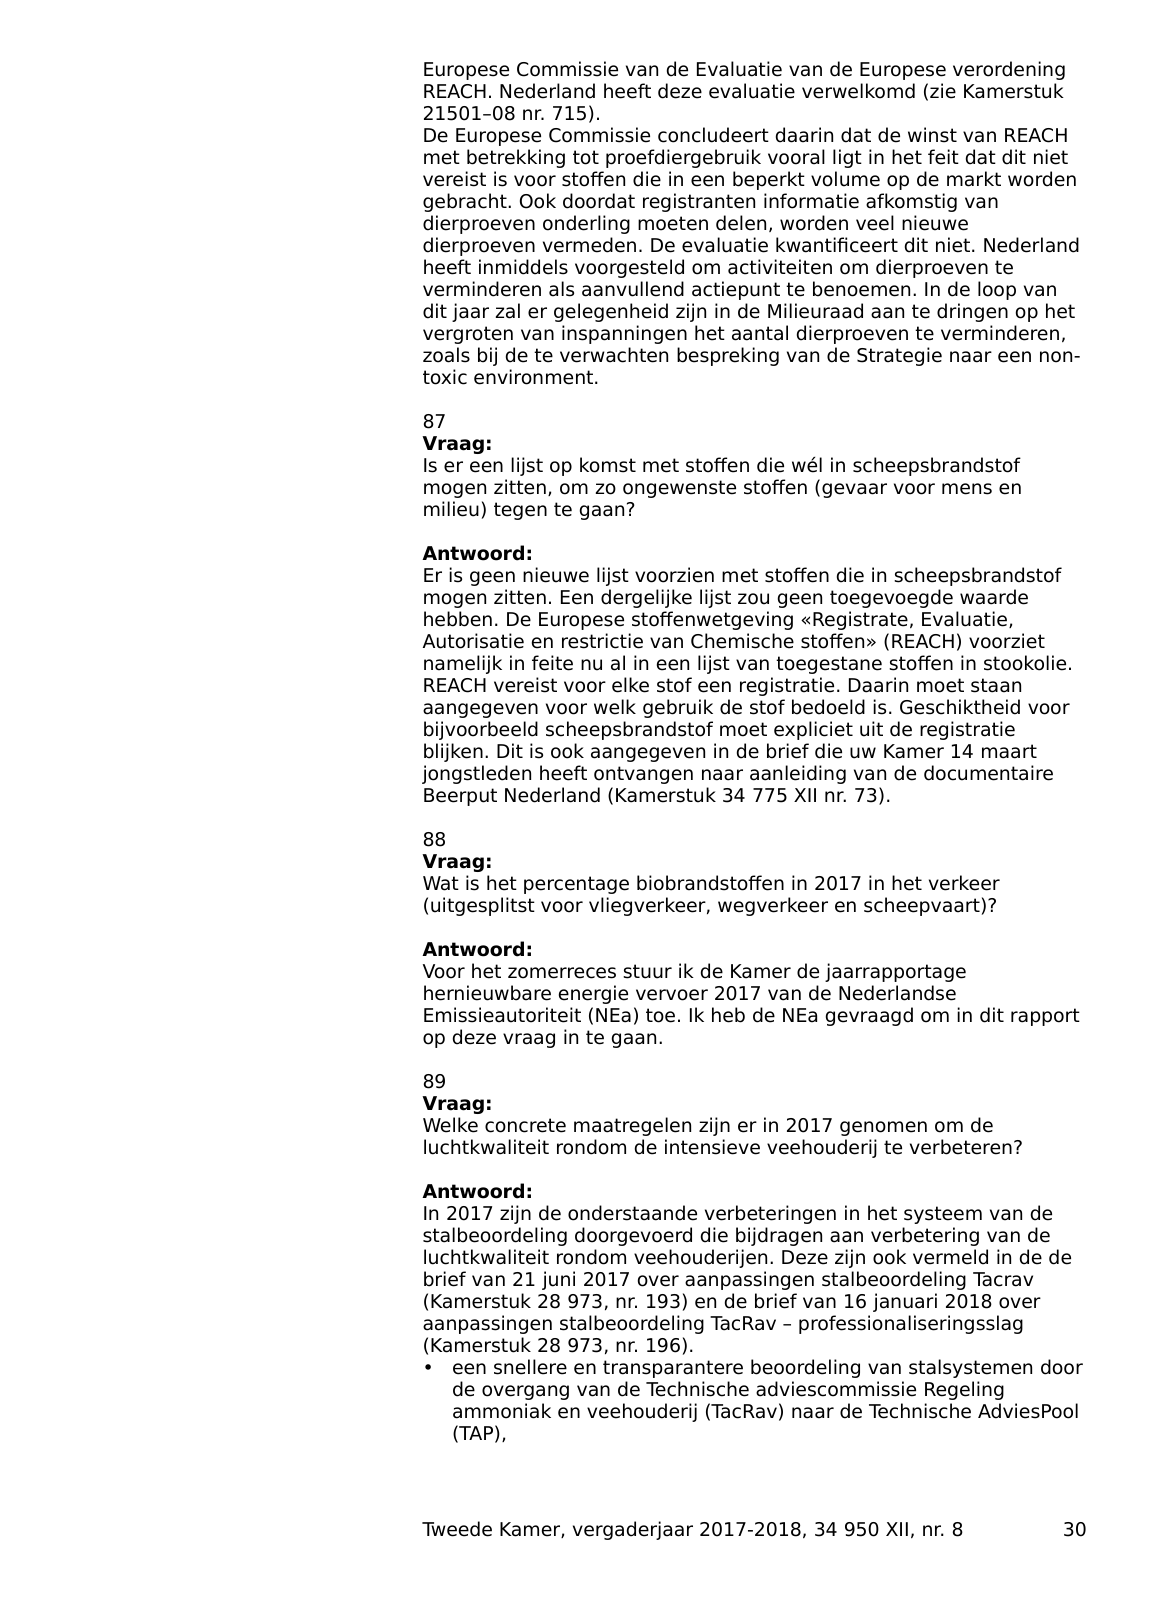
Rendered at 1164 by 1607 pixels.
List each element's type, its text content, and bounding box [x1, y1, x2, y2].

text Vraag: [422, 1093, 1087, 1115]
text 88 [422, 829, 1087, 851]
text Vraag: [422, 851, 1087, 873]
text Is er een lijst op komst met stoffen die wél in scheepsbrandstof mogen zitten, om zo ongewenste stoffen (gevaar voor mens en milieu) tegen te gaan? [422, 455, 1087, 521]
text Antwoord: [422, 1181, 1087, 1203]
text De Europese Commissie concludeert daarin dat de winst van REACH met betrekking tot proefdiergebruik vooral ligt in het feit dat dit niet vereist is voor stoffen die in een beperkt volume op de markt worden gebracht. Ook doordat registranten informatie afkomstig van dierproeven onderling moeten delen, worden veel nieuwe dierproeven vermeden. De evaluatie kwantificeert dit niet. Nederland heeft inmiddels voorgesteld om activiteiten om dierproeven te verminderen als aanvullend actiepunt te benoemen. In de loop van dit jaar zal er gelegenheid zijn in de Milieuraad aan te dringen op het vergroten van inspanningen het aantal dierproeven te verminderen, zoals bij de te verwachten bespreking van de Strategie naar een non-toxic environment. [422, 125, 1087, 389]
text In 2017 zijn de onderstaande verbeteringen in het systeem van de stalbeoordeling doorgevoerd die bijdragen aan verbetering van de luchtkwaliteit rondom veehouderijen. Deze zijn ook vermeld in de de brief van 21 juni 2017 over aanpassingen stalbeoordeling Tacrav (Kamerstuk 28 973, nr. 193) en de brief van 16 januari 2018 over aanpassingen stalbeoordeling TacRav – professionaliseringsslag (Kamerstuk 28 973, nr. 196). [422, 1203, 1087, 1357]
text Vraag: [422, 433, 1087, 455]
text Welke concrete maatregelen zijn er in 2017 genomen om de luchtkwaliteit rondom de intensieve veehouderij te verbeteren? [422, 1115, 1087, 1159]
text Er is geen nieuwe lijst voorzien met stoffen die in scheepsbrandstof mogen zitten. Een dergelijke lijst zou geen toegevoegde waarde hebben. De Europese stoffenwetgeving «Registrate, Evaluatie, Autorisatie en restrictie van Chemische stoffen» (REACH) voorziet namelijk in feite nu al in een lijst van toegestane stoffen in stookolie. REACH vereist voor elke stof een registratie. Daarin moet staan aangegeven voor welk gebruik de stof bedoeld is. Geschiktheid voor bijvoorbeeld scheepsbrandstof moet expliciet uit de registratie blijken. Dit is ook aangegeven in de brief die uw Kamer 14 maart jongstleden heeft ontvangen naar aanleiding van de documentaire Beerput Nederland (Kamerstuk 34 775 XII nr. 73). [422, 565, 1087, 807]
text Wat is het percentage biobrandstoffen in 2017 in het verkeer (uitgesplitst voor vliegverkeer, wegverkeer en scheepvaart)? [422, 873, 1087, 917]
text Antwoord: [422, 939, 1087, 961]
text • een snellere en transparantere beoordeling van stalsystemen door de overgang van de Technische adviescommissie Regeling ammoniak en veehouderij (TacRav) naar de Technische AdviesPool (TAP), [422, 1357, 1087, 1445]
text 89 [422, 1071, 1087, 1093]
text 87 [422, 411, 1087, 433]
text Antwoord: [422, 543, 1087, 565]
text Europese Commissie van de Evaluatie van de Europese verordening REACH. Nederland heeft deze evaluatie verwelkomd (zie Kamerstuk 21501–08 nr. 715). [422, 59, 1087, 125]
text Voor het zomerreces stuur ik de Kamer de jaarrapportage hernieuwbare energie vervoer 2017 van de Nederlandse Emissieautoriteit (NEa) toe. Ik heb de NEa gevraagd om in dit rapport op deze vraag in te gaan. [422, 961, 1087, 1049]
